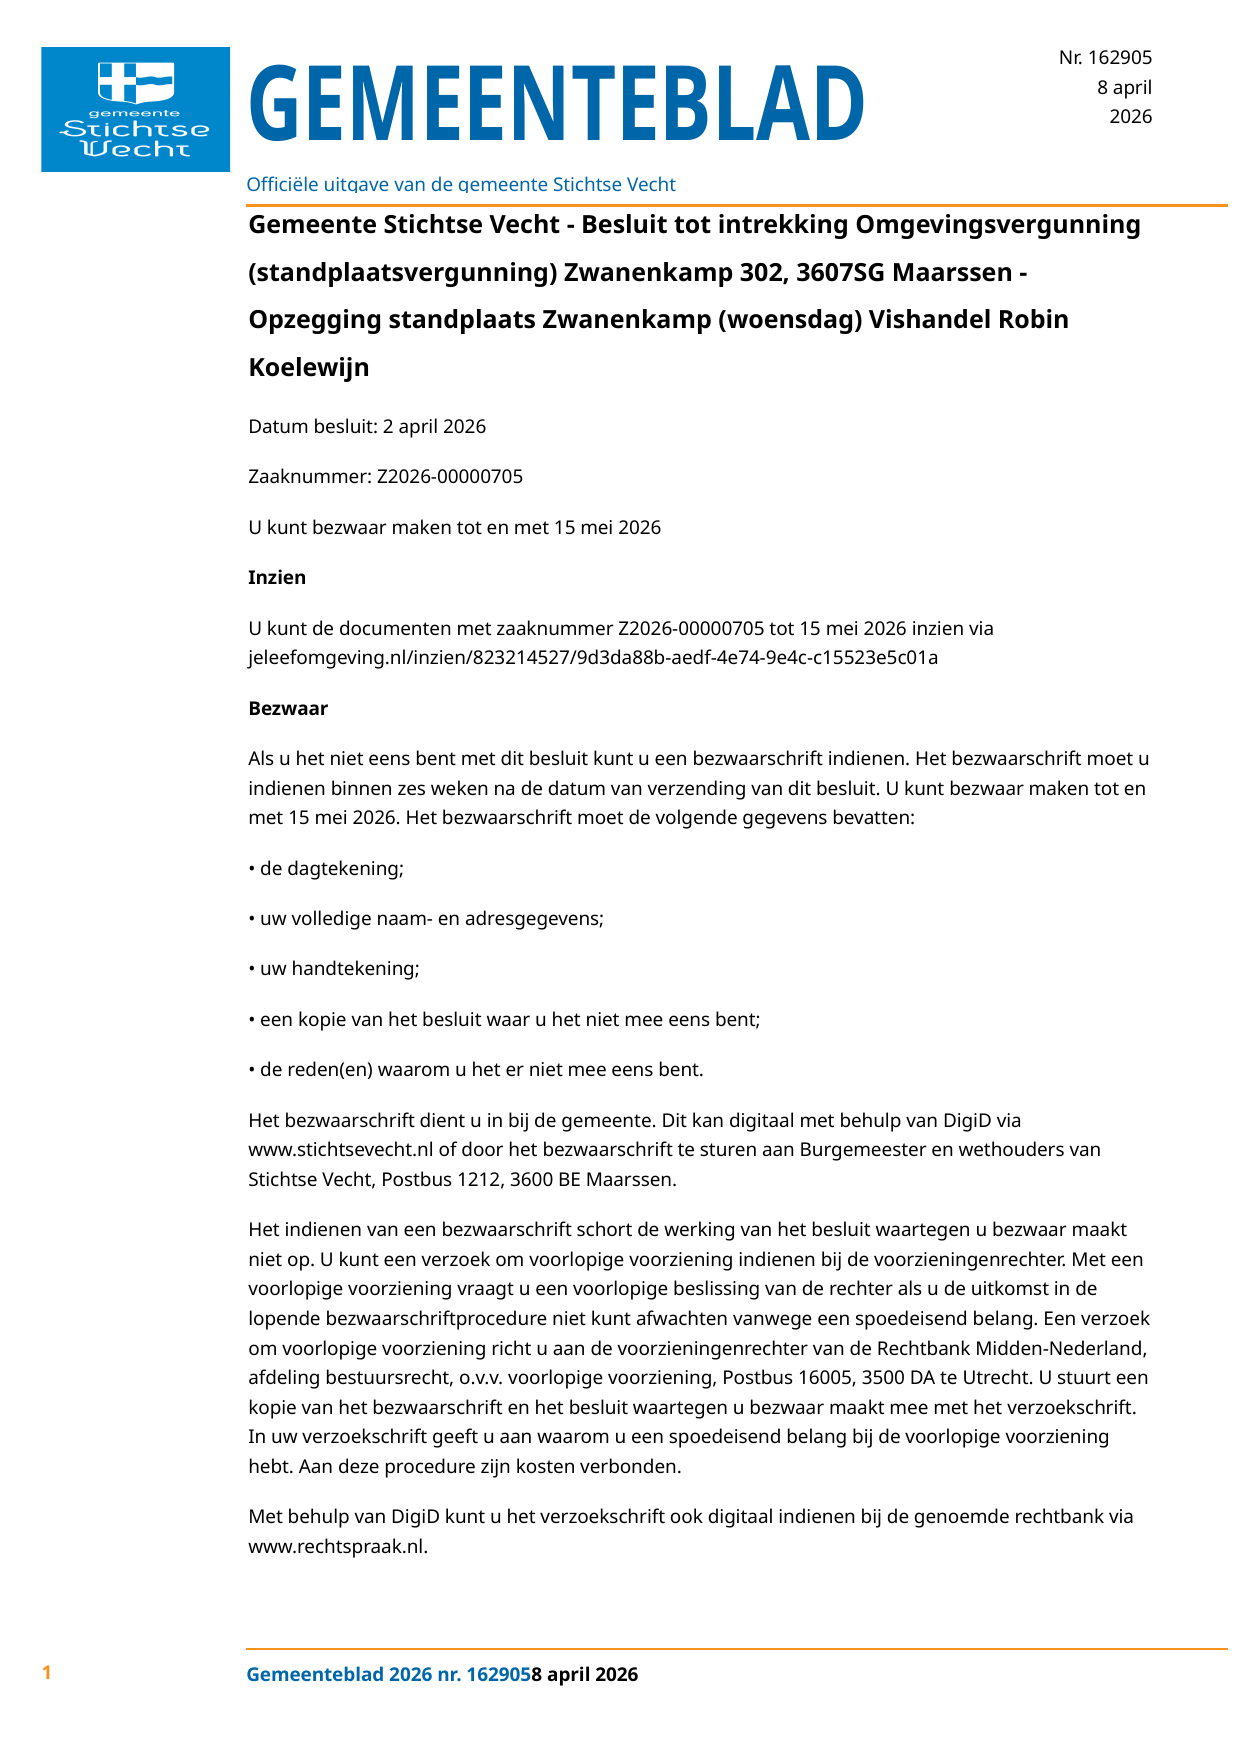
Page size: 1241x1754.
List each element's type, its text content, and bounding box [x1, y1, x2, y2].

text Als u het niet eens bent met dit besluit kunt u een bezwaarschrift indienen. Het bezwaarschrift moet u indienen binnen zes weken na de datum van verzending van dit besluit. U kunt bezwaar maken tot en met 15 mei 2026. Het bezwaarschrift moet de volgende gegevens bevatten: [248, 745, 1152, 830]
text Met behulp van DigiD kunt u het verzoekschrift ook digitaal indienen bij de genoemde rechtbank via www.rechtspraak.nl. [248, 1503, 1152, 1559]
text • de dagtekening; [248, 855, 1152, 881]
text • uw volledige naam- en adresgegevens; [248, 905, 1152, 931]
text Gemeente Stichtse Vecht - Besluit tot intrekking Omgevingsvergunning (standplaatsvergunning) Zwanenkamp 302, 3607SG Maarssen - Opzegging standplaats Zwanenkamp (woensdag) Vishandel Robin Koelewijn [248, 207, 1152, 384]
text U kunt de documenten met zaaknummer Z2026-00000705 tot 15 mei 2026 inzien via jeleefomgeving.nl/inzien/823214527/9d3da88b-aedf-4e74-9e4c-c15523e5c01a [248, 615, 1152, 670]
text • een kopie van het besluit waar u het niet mee eens bent; [248, 1006, 1152, 1032]
text • de reden(en) waarom u het er niet mee eens bent. [248, 1056, 1152, 1082]
picture [137, 63, 174, 103]
text Zaaknummer: Z2026-00000705 [248, 463, 1152, 489]
text Het indienen van een bezwaarschrift schort de werking van het besluit waartegen u bezwaar maakt niet op. U kunt een verzoek om voorlopige voorziening indienen bij de voorzieningenrechter. Met een voorlopige voorziening vraagt u een voorlopige beslissing van de rechter als u de uitkomst in de lopende bezwaarschriftprocedure niet kunt afwachten vanwege een spoedeisend belang. Een verzoek om voorlopige voorziening richt u aan de voorzieningenrechter van de Rechtbank Midden-Nederland, afdeling bestuursrecht, o.v.v. voorlopige voorziening, Postbus 16005, 3500 DA te Utrecht. U stuurt een kopie van het bezwaarschrift en het besluit waartegen u bezwaar maakt mee met het verzoekschrift. In uw verzoekschrift geeft u aan waarom u een spoedeisend belang bij de voorlopige voorziening hebt. Aan deze procedure zijn kosten verbonden. [248, 1216, 1152, 1479]
text Inzien [248, 564, 1152, 590]
picture [99, 63, 135, 101]
text Bezwaar [248, 695, 1152, 721]
text U kunt bezwaar maken tot en met 15 mei 2026 [248, 514, 1152, 540]
text • uw handtekening; [248, 956, 1152, 981]
text Het bezwaarschrift dient u in bij de gemeente. Dit kan digitaal met behulp van DigiD via www.stichtsevecht.nl of door het bezwaarschrift te sturen aan Burgemeester en wethouders van Stichtse Vecht, Postbus 1212, 3600 BE Maarssen. [248, 1107, 1152, 1192]
text Datum besluit: 2 april 2026 [248, 413, 1152, 439]
